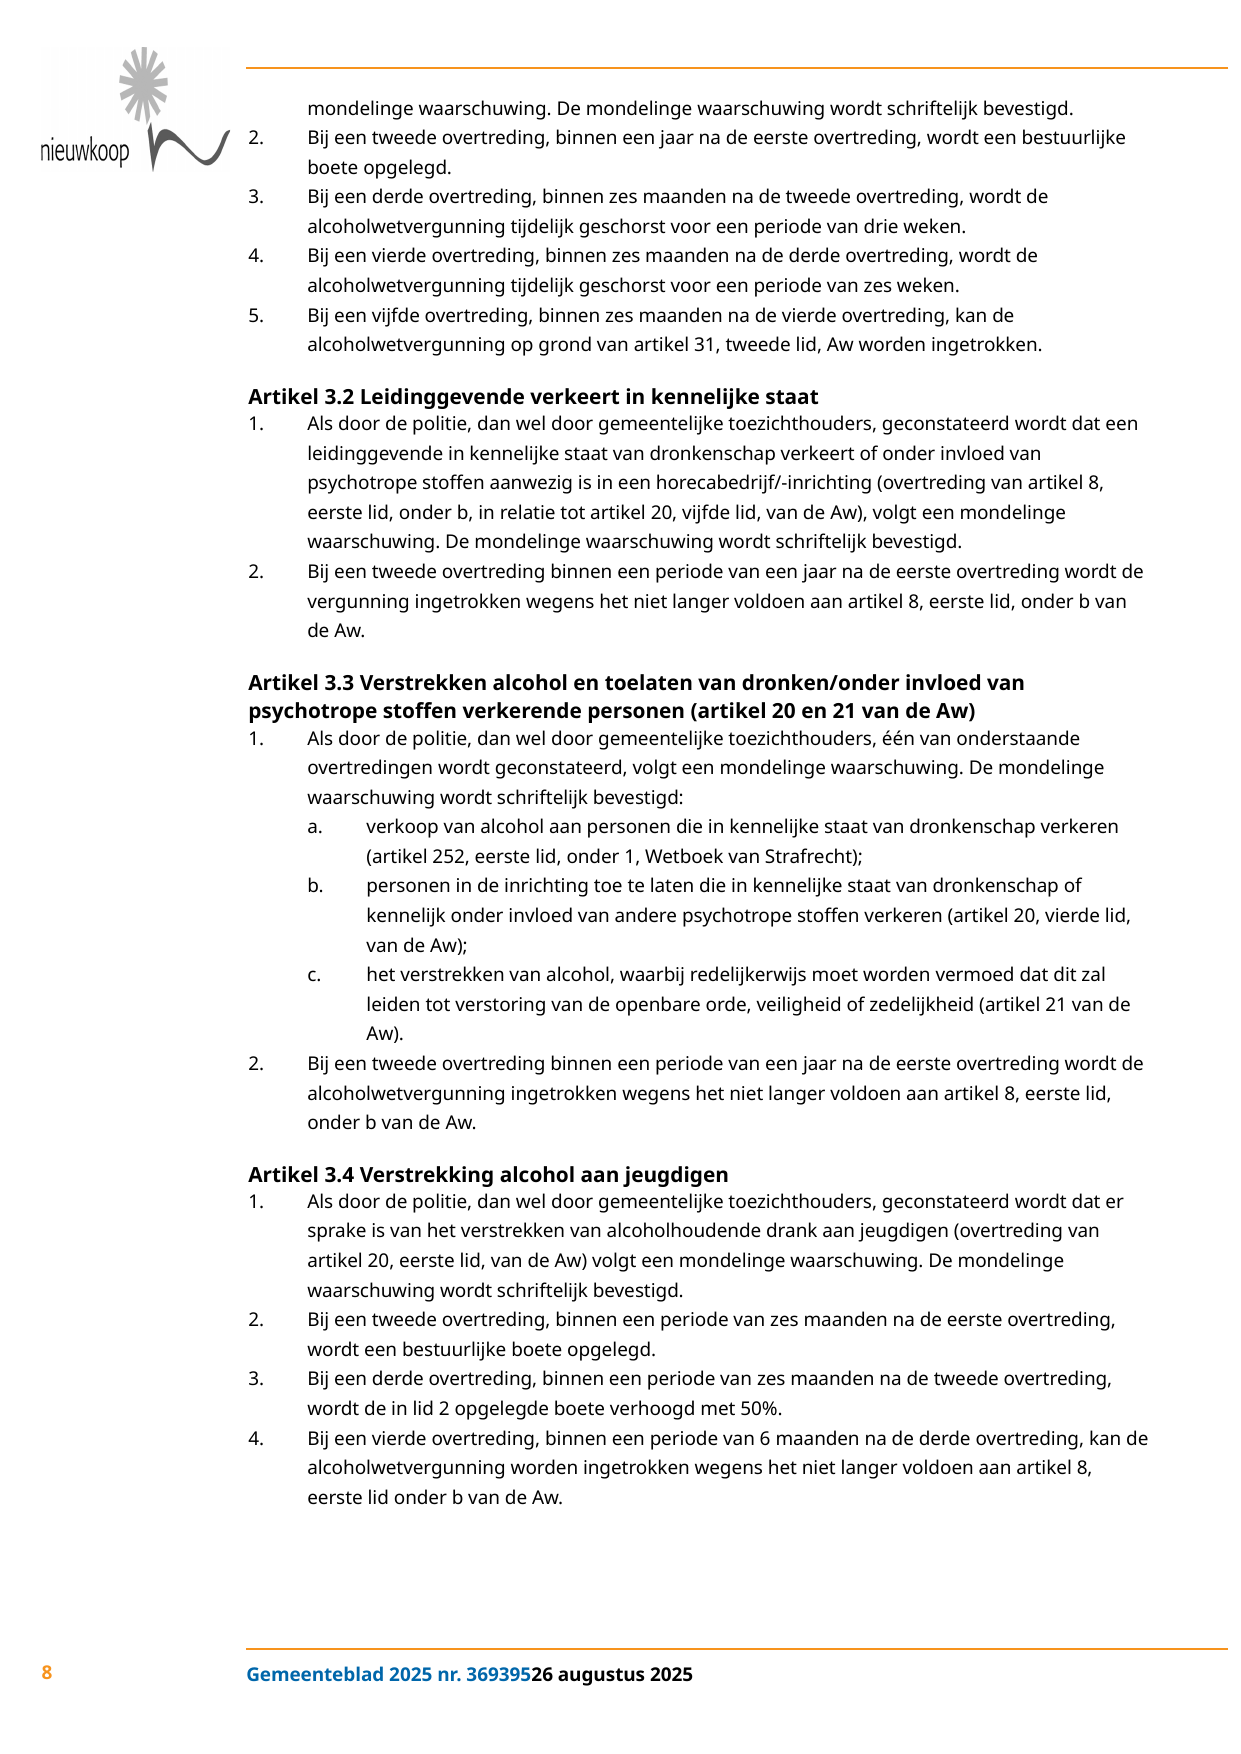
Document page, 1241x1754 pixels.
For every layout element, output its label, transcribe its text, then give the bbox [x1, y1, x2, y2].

list Bij een tweede overtreding binnen een periode van een jaar na de eerste overtreding wordt de vergunning ingetrokken wegens het niet langer voldoen aan artikel 8, eerste lid, onder b van de Aw. [248, 558, 1152, 643]
list verkoop van alcohol aan personen die in kennelijke staat van dronkenschap verkeren (artikel 252, eerste lid, onder 1, Wetboek van Strafrecht); [307, 813, 1152, 869]
text Artikel 3.2 Leidinggevende verkeert in kennelijke staat [248, 382, 1152, 410]
list Als door de politie, dan wel door gemeentelijke toezichthouders, één van onderstaande overtredingen wordt geconstateerd, volgt een mondelinge waarschuwing. De mondelinge waarschuwing wordt schriftelijk bevestigd: [248, 725, 1152, 809]
list het verstrekken van alcohol, waarbij redelijkerwijs moet worden vermoed dat dit zal leiden tot verstoring van de openbare orde, veiligheid of zedelijkheid (artikel 21 van de Aw). [307, 961, 1152, 1046]
list Als door de politie, dan wel door gemeentelijke toezichthouders, geconstateerd wordt dat een leidinggevende in kennelijke staat van dronkenschap verkeert of onder invloed van psychotrope stoffen aanwezig is in een horecabedrijf/-inrichting (overtreding van artikel 8, eerste lid, onder b, in relatie tot artikel 20, vijfde lid, van de Aw), volgt een mondelinge waarschuwing. De mondelinge waarschuwing wordt schriftelijk bevestigd. [248, 410, 1152, 554]
list Bij een tweede overtreding, binnen een jaar na de eerste overtreding, wordt een bestuurlijke boete opgelegd. [248, 124, 1152, 180]
list mondelinge waarschuwing. De mondelinge waarschuwing wordt schriftelijk bevestigd. [248, 95, 1152, 121]
picture [41, 47, 231, 172]
list Bij een vierde overtreding, binnen zes maanden na de derde overtreding, wordt de alcoholwetvergunning tijdelijk geschorst voor een periode van zes weken. [248, 243, 1152, 298]
list Bij een tweede overtreding, binnen een periode van zes maanden na de eerste overtreding, wordt een bestuurlijke boete opgelegd. [248, 1306, 1152, 1362]
list Bij een vijfde overtreding, binnen zes maanden na de vierde overtreding, kan de alcoholwetvergunning op grond van artikel 31, tweede lid, Aw worden ingetrokken. [248, 302, 1152, 357]
text Artikel 3.4 Verstrekking alcohol aan jeugdigen [248, 1160, 1152, 1188]
text Artikel 3.3 Verstrekken alcohol en toelaten van dronken/onder invloed van psychotrope stoffen verkerende personen (artikel 20 en 21 van de Aw) [248, 668, 1152, 725]
list Bij een tweede overtreding binnen een periode van een jaar na de eerste overtreding wordt de alcoholwetvergunning ingetrokken wegens het niet langer voldoen aan artikel 8, eerste lid, onder b van de Aw. [248, 1050, 1152, 1135]
list Als door de politie, dan wel door gemeentelijke toezichthouders, geconstateerd wordt dat er sprake is van het verstrekken van alcoholhoudende drank aan jeugdigen (overtreding van artikel 20, eerste lid, van de Aw) volgt een mondelinge waarschuwing. De mondelinge waarschuwing wordt schriftelijk bevestigd. [248, 1188, 1152, 1303]
list Bij een derde overtreding, binnen een periode van zes maanden na de tweede overtreding, wordt de in lid 2 opgelegde boete verhoogd met 50%. [248, 1366, 1152, 1421]
list personen in de inrichting toe te laten die in kennelijke staat van dronkenschap of kennelijk onder invloed van andere psychotrope stoffen verkeren (artikel 20, vierde lid, van de Aw); [307, 873, 1152, 957]
list Bij een vierde overtreding, binnen een periode van 6 maanden na de derde overtreding, kan de alcoholwetvergunning worden ingetrokken wegens het niet langer voldoen aan artikel 8, eerste lid onder b van de Aw. [248, 1425, 1152, 1510]
list Bij een derde overtreding, binnen zes maanden na de tweede overtreding, wordt de alcoholwetvergunning tijdelijk geschorst voor een periode van drie weken. [248, 183, 1152, 239]
